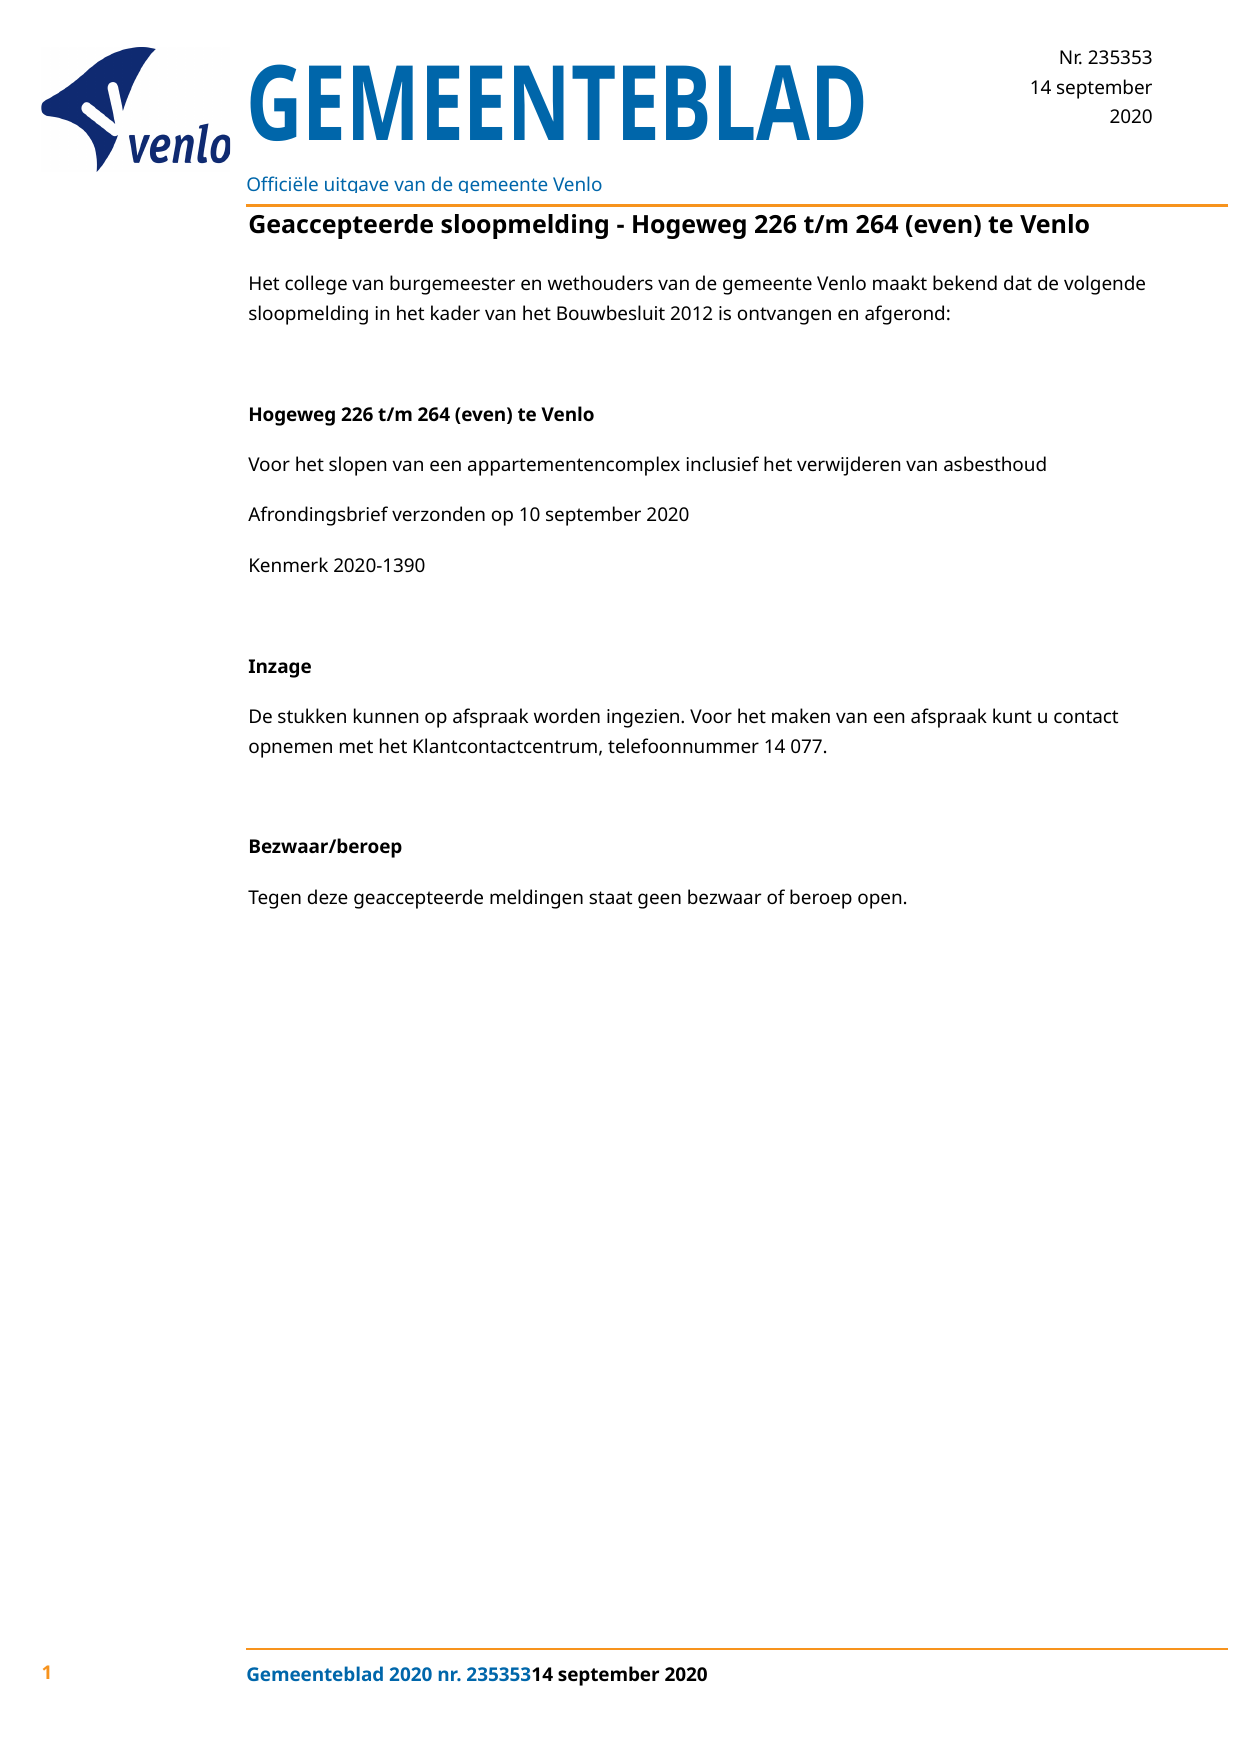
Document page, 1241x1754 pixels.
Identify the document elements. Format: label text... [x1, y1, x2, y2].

text Het college van burgemeester en wethouders van de gemeente Venlo maakt bekend dat de volgende sloopmelding in het kader van het Bouwbesluit 2012 is ontvangen en afgerond: [248, 270, 1152, 326]
text Geaccepteerde sloopmelding - Hogeweg 226 t/m 264 (even) te Venlo [248, 207, 1152, 241]
text Bezwaar/beroep [248, 834, 1152, 859]
text Afrondingsbrief verzonden op 10 september 2020 [248, 502, 1152, 527]
text De stukken kunnen op afspraak worden ingezien. Voor het maken van een afspraak kunt u contact opnemen met het Klantcontactcentrum, telefoonnummer 14 077. [248, 703, 1152, 758]
text Voor het slopen van een appartementencomplex inclusief het verwijderen van asbesthoud [248, 451, 1152, 477]
text Tegen deze geaccepteerde meldingen staat geen bezwaar of beroep open. [248, 884, 1152, 910]
picture [41, 47, 231, 172]
text Hogeweg 226 t/m 264 (even) te Venlo [248, 401, 1152, 426]
text Inzage [248, 653, 1152, 678]
text Kenmerk 2020-1390 [248, 552, 1152, 578]
